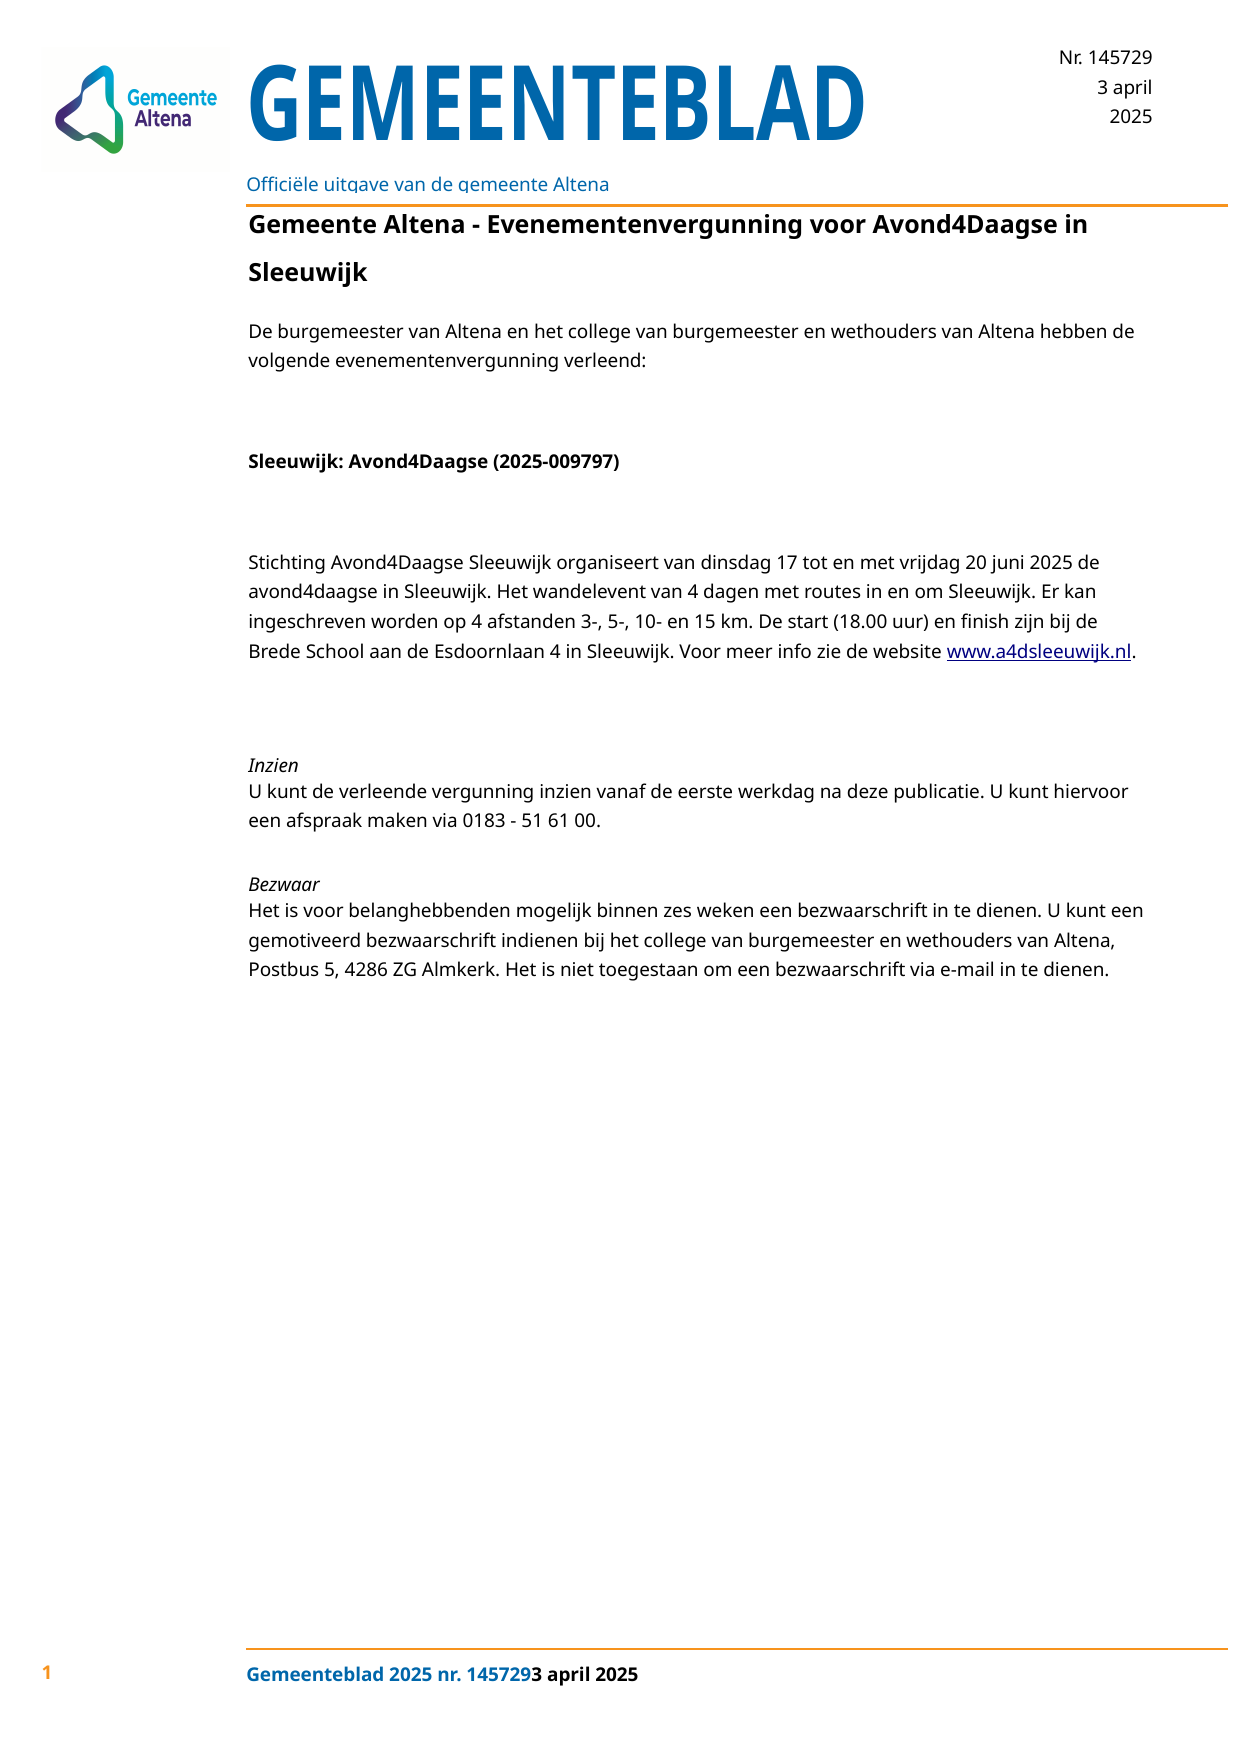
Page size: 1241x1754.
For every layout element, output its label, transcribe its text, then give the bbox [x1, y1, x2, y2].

text Gemeente Altena - Evenementenvergunning voor Avond4Daagse in Sleeuwijk [248, 207, 1152, 288]
picture [41, 47, 231, 172]
text Het is voor belanghebbenden mogelijk binnen zes weken een bezwaarschrift in te dienen. U kunt een gemotiveerd bezwaarschrift indienen bij het college van burgemeester en wethouders van Altena, Postbus 5, 4286 ZG Almkerk. Het is niet toegestaan om een bezwaarschrift via e-mail in te dienen. [248, 897, 1152, 982]
text Bezwaar [248, 872, 1152, 897]
text De burgemeester van Altena en het college van burgemeester en wethouders van Altena hebben de volgende evenementenvergunning verleend: [248, 318, 1152, 373]
text Stichting Avond4Daagse Sleeuwijk organiseert van dinsdag 17 tot en met vrijdag 20 juni 2025 de avond4daagse in Sleeuwijk. Het wandelevent van 4 dagen met routes in en om Sleeuwijk. Er kan ingeschreven worden op 4 afstanden 3-, 5-, 10- en 15 km. De start (18.00 uur) en finish zijn bij de Brede School aan de Esdoornlaan 4 in Sleeuwijk. Voor meer info zie de website www.a4dsleeuwijk.nl. [248, 549, 1152, 664]
text Sleeuwijk: Avond4Daagse (2025-009797) [248, 448, 1152, 474]
text Inzien [248, 752, 1152, 778]
text U kunt de verleende vergunning inzien vanaf de eerste werkdag na deze publicatie. U kunt hiervoor een afspraak maken via 0183 - 51 61 00. [248, 778, 1152, 833]
